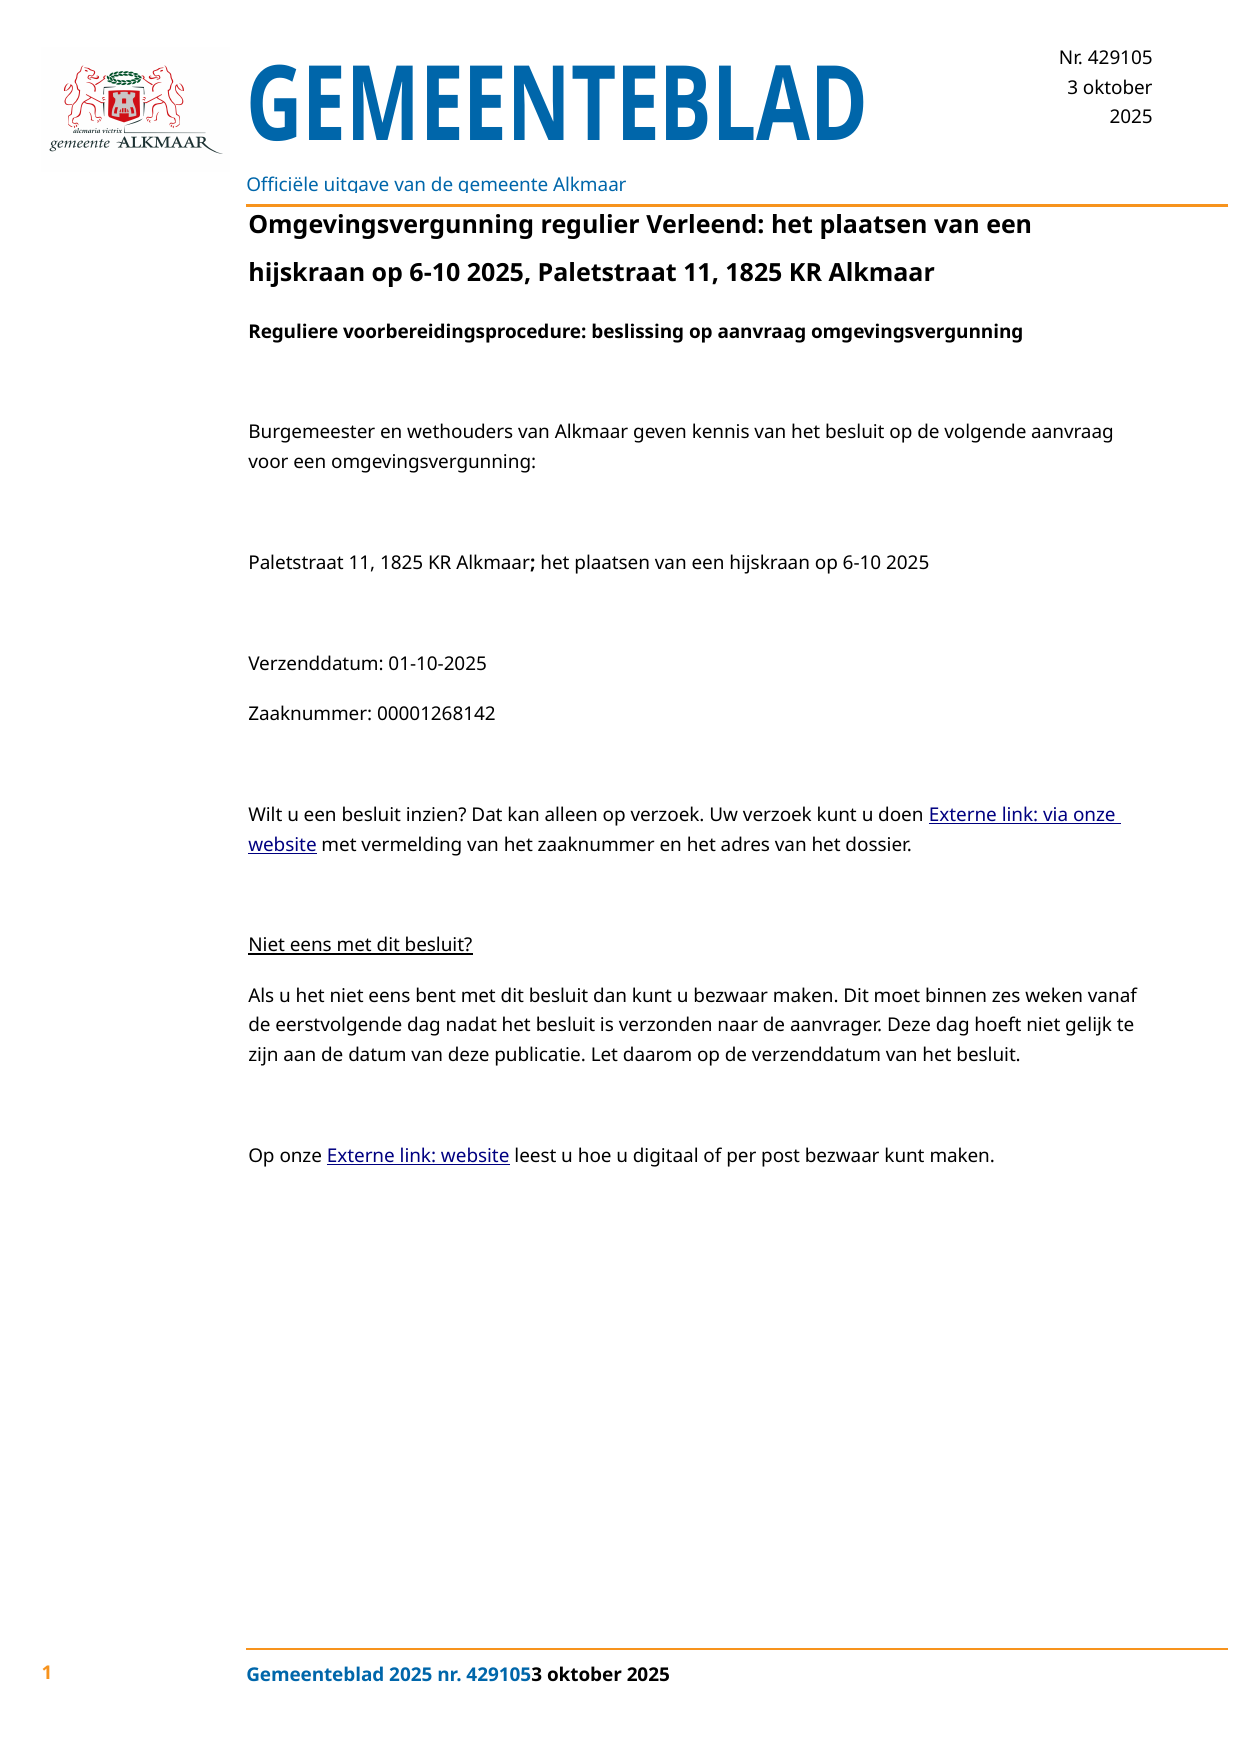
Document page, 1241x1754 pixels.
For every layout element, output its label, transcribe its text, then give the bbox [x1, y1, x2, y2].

text Burgemeester en wethouders van Alkmaar geven kennis van het besluit op de volgende aanvraag voor een omgevingsvergunning: [248, 419, 1152, 474]
text Zaaknummer: 00001268142 [248, 700, 1152, 726]
text Paletstraat 11, 1825 KR Alkmaar; het plaatsen van een hijskraan op 6-10 2025 [248, 549, 1152, 575]
text Wilt u een besluit inzien? Dat kan alleen op verzoek. Uw verzoek kunt u doen Externe link: via onze website met vermelding van het zaaknummer en het adres van het dossier. [248, 801, 1152, 857]
text Op onze Externe link: website leest u hoe u digitaal of per post bezwaar kunt maken. [248, 1142, 1152, 1168]
text Reguliere voorbereidingsprocedure: beslissing op aanvraag omgevingsvergunning [248, 318, 1152, 344]
text Omgevingsvergunning regulier Verleend: het plaatsen van een hijskraan op 6-10 2025, Paletstraat 11, 1825 KR Alkmaar [248, 207, 1152, 288]
picture [41, 47, 231, 172]
text Als u het niet eens bent met dit besluit dan kunt u bezwaar maken. Dit moet binnen zes weken vanaf de eerstvolgende dag nadat het besluit is verzonden naar de aanvrager. Deze dag hoeft niet gelijk te zijn aan de datum van deze publicatie. Let daarom op de verzenddatum van het besluit. [248, 982, 1152, 1067]
text Verzenddatum: 01-10-2025 [248, 650, 1152, 676]
text Niet eens met dit besluit? [248, 932, 1152, 957]
